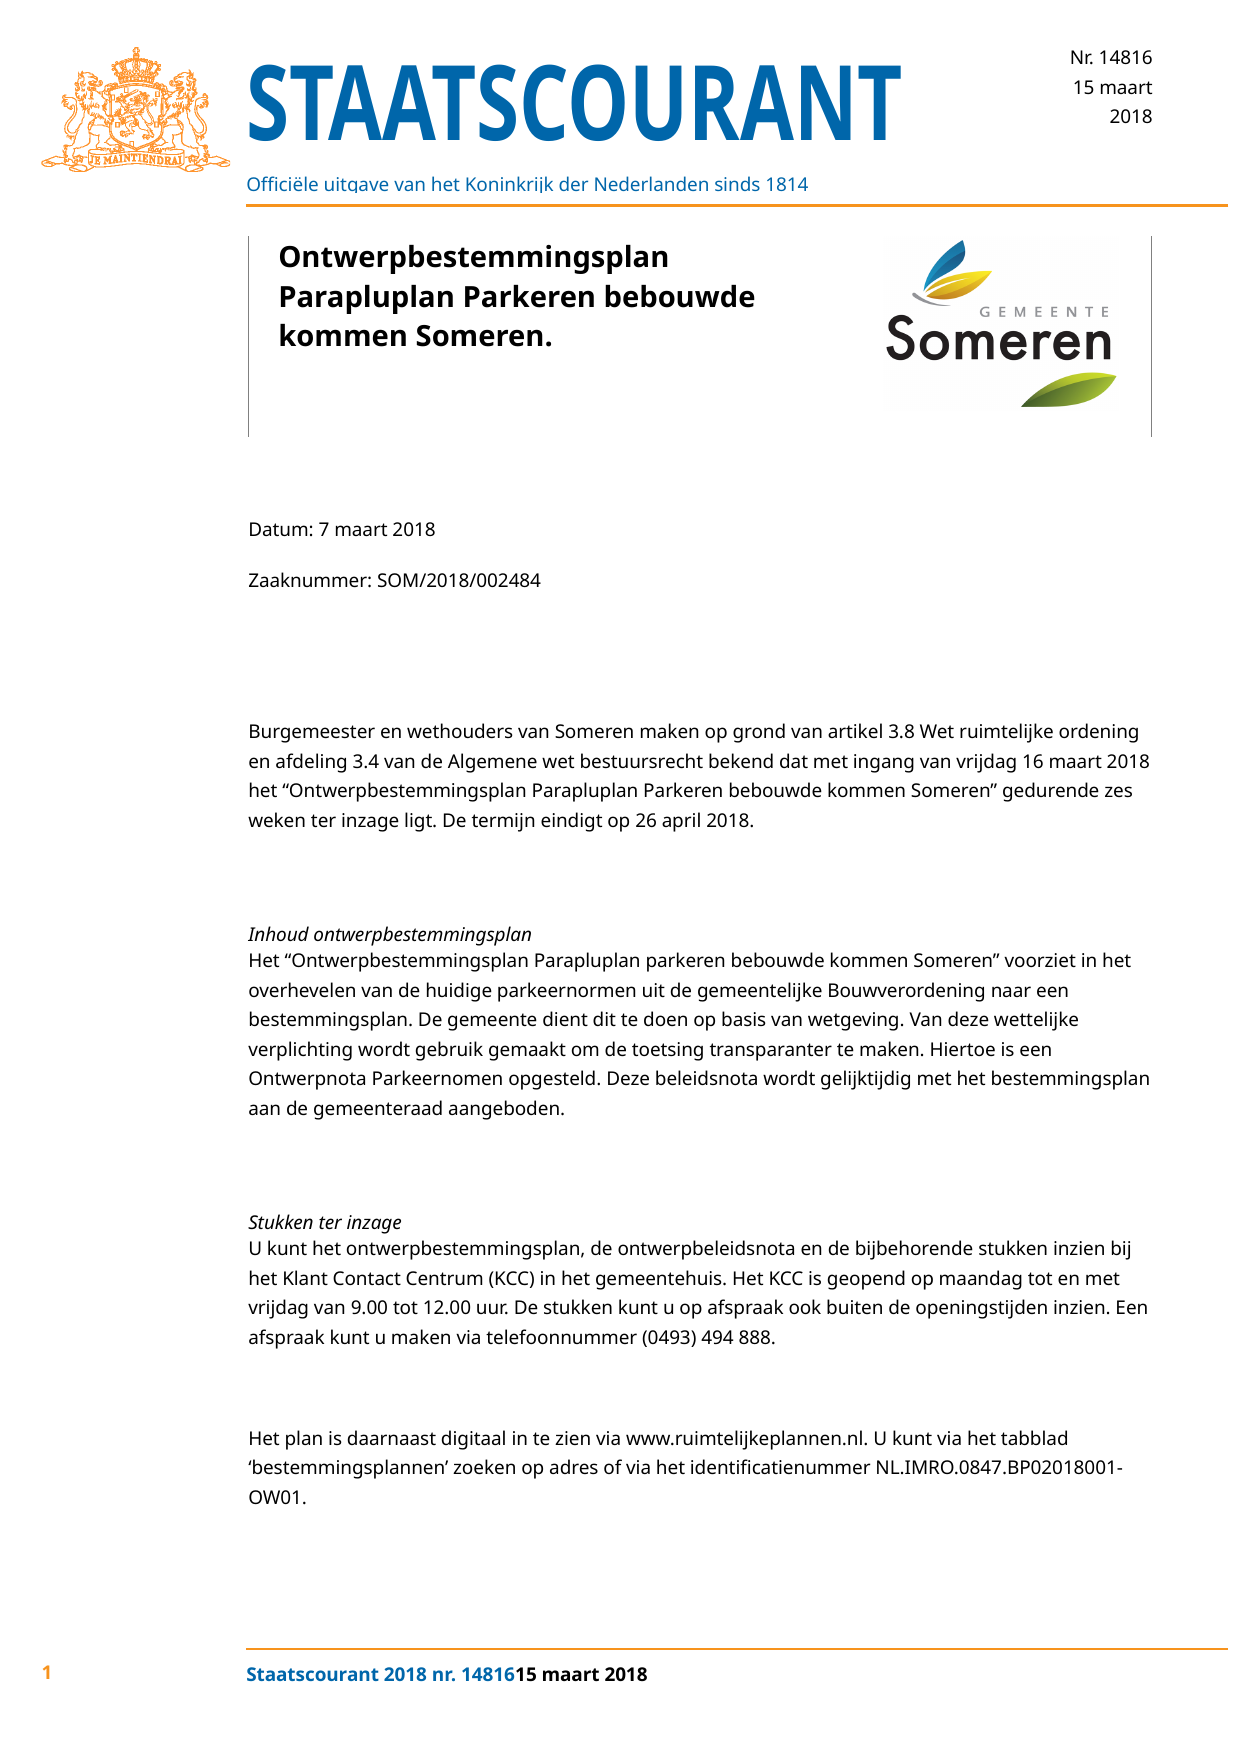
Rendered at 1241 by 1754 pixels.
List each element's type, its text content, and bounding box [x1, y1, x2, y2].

picture [41, 47, 231, 172]
text Datum: 7 maart 2018 [248, 517, 1152, 542]
picture [882, 236, 1119, 411]
text Het plan is daarnaast digitaal in te zien via www.ruimtelijkeplannen.nl. U kunt via het tabblad ‘bestemmingsplannen’ zoeken op adres of via het identificatienummer NL.IMRO.0847.BP02018001-OW01. [248, 1425, 1152, 1510]
table_header Ontwerpbestemmingsplan Parapluplan Parkeren bebouwde kommen Someren. [249, 236, 850, 437]
text Het “Ontwerpbestemmingsplan Parapluplan parkeren bebouwde kommen Someren” voorziet in het overhevelen van de huidige parkeernormen uit de gemeentelijke Bouwverordening naar een bestemmingsplan. De gemeente dient dit te doen op basis van wetgeving. Van deze wettelijke verplichting wordt gebruik gemaakt om de toetsing transparanter te maken. Hiertoe is een Ontwerpnota Parkeernomen opgesteld. Deze beleidsnota wordt gelijktijdig met het bestemmingsplan aan de gemeenteraad aangeboden. [248, 947, 1152, 1121]
text Stukken ter inzage [248, 1209, 1152, 1235]
text Burgemeester en wethouders van Someren maken op grond van artikel 3.8 Wet ruimtelijke ordening en afdeling 3.4 van de Algemene wet bestuursrecht bekend dat met ingang van vrijdag 16 maart 2018 het “Ontwerpbestemmingsplan Parapluplan Parkeren bebouwde kommen Someren” gedurende zes weken ter inzage ligt. De termijn eindigt op 26 april 2018. [248, 718, 1152, 833]
text U kunt het ontwerpbestemmingsplan, de ontwerpbeleidsnota en de bijbehorende stukken inzien bij het Klant Contact Centrum (KCC) in het gemeentehuis. Het KCC is geopend op maandag tot en met vrijdag van 9.00 tot 12.00 uur. De stukken kunt u op afspraak ook buiten de openingstijden inzien. Een afspraak kunt u maken via telefoonnummer (0493) 494 888. [248, 1235, 1152, 1350]
text Inhoud ontwerpbestemmingsplan [248, 921, 1152, 947]
text Zaaknummer: SOM/2018/002484 [248, 567, 1152, 593]
table_header [850, 236, 1151, 437]
